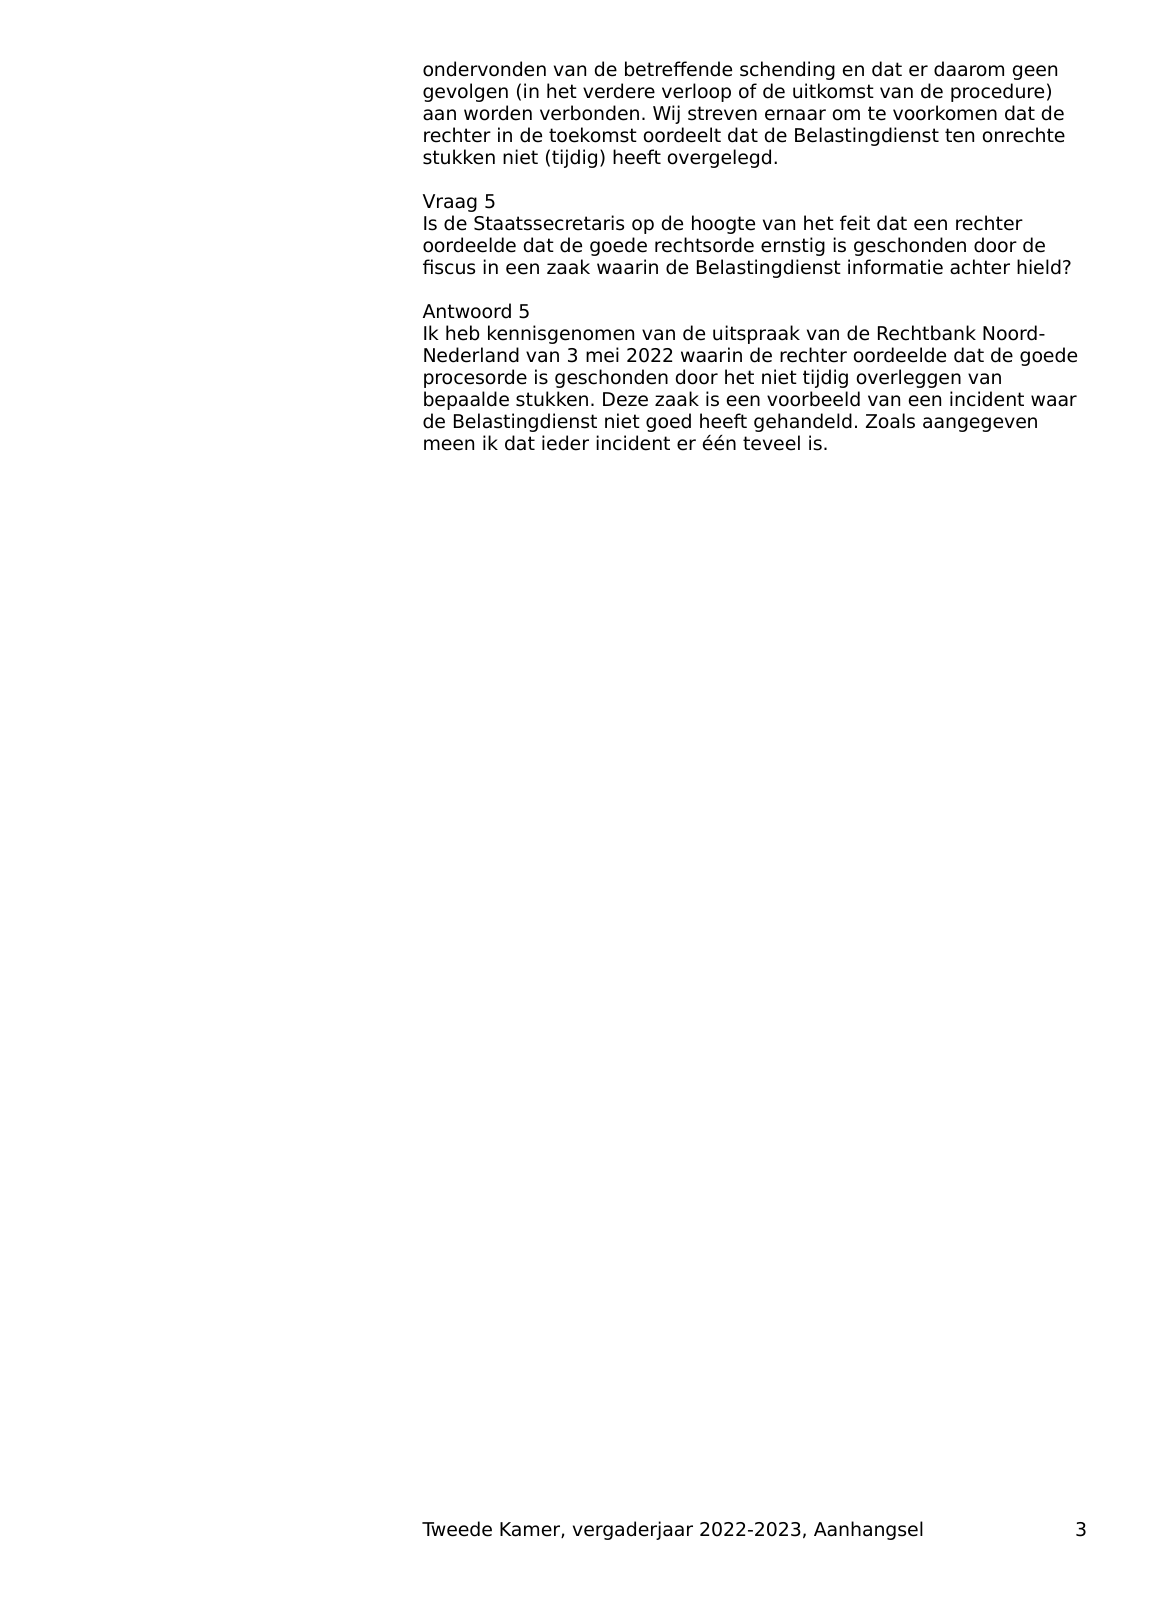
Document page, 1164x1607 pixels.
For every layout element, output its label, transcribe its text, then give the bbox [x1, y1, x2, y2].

text Antwoord 5 [422, 301, 1087, 323]
text ondervonden van de betreffende schending en dat er daarom geen gevolgen (in het verdere verloop of de uitkomst van de procedure) aan worden verbonden. Wij streven ernaar om te voorkomen dat de rechter in de toekomst oordeelt dat de Belastingdienst ten onrechte stukken niet (tijdig) heeft overgelegd. [422, 59, 1087, 169]
text Is de Staatssecretaris op de hoogte van het feit dat een rechter oordeelde dat de goede rechtsorde ernstig is geschonden door de fiscus in een zaak waarin de Belastingdienst informatie achter hield? [422, 213, 1087, 279]
text Vraag 5 [422, 191, 1087, 213]
text Ik heb kennisgenomen van de uitspraak van de Rechtbank Noord-Nederland van 3 mei 2022 waarin de rechter oordeelde dat de goede procesorde is geschonden door het niet tijdig overleggen van bepaalde stukken. Deze zaak is een voorbeeld van een incident waar de Belastingdienst niet goed heeft gehandeld. Zoals aangegeven meen ik dat ieder incident er één teveel is. [422, 323, 1087, 455]
